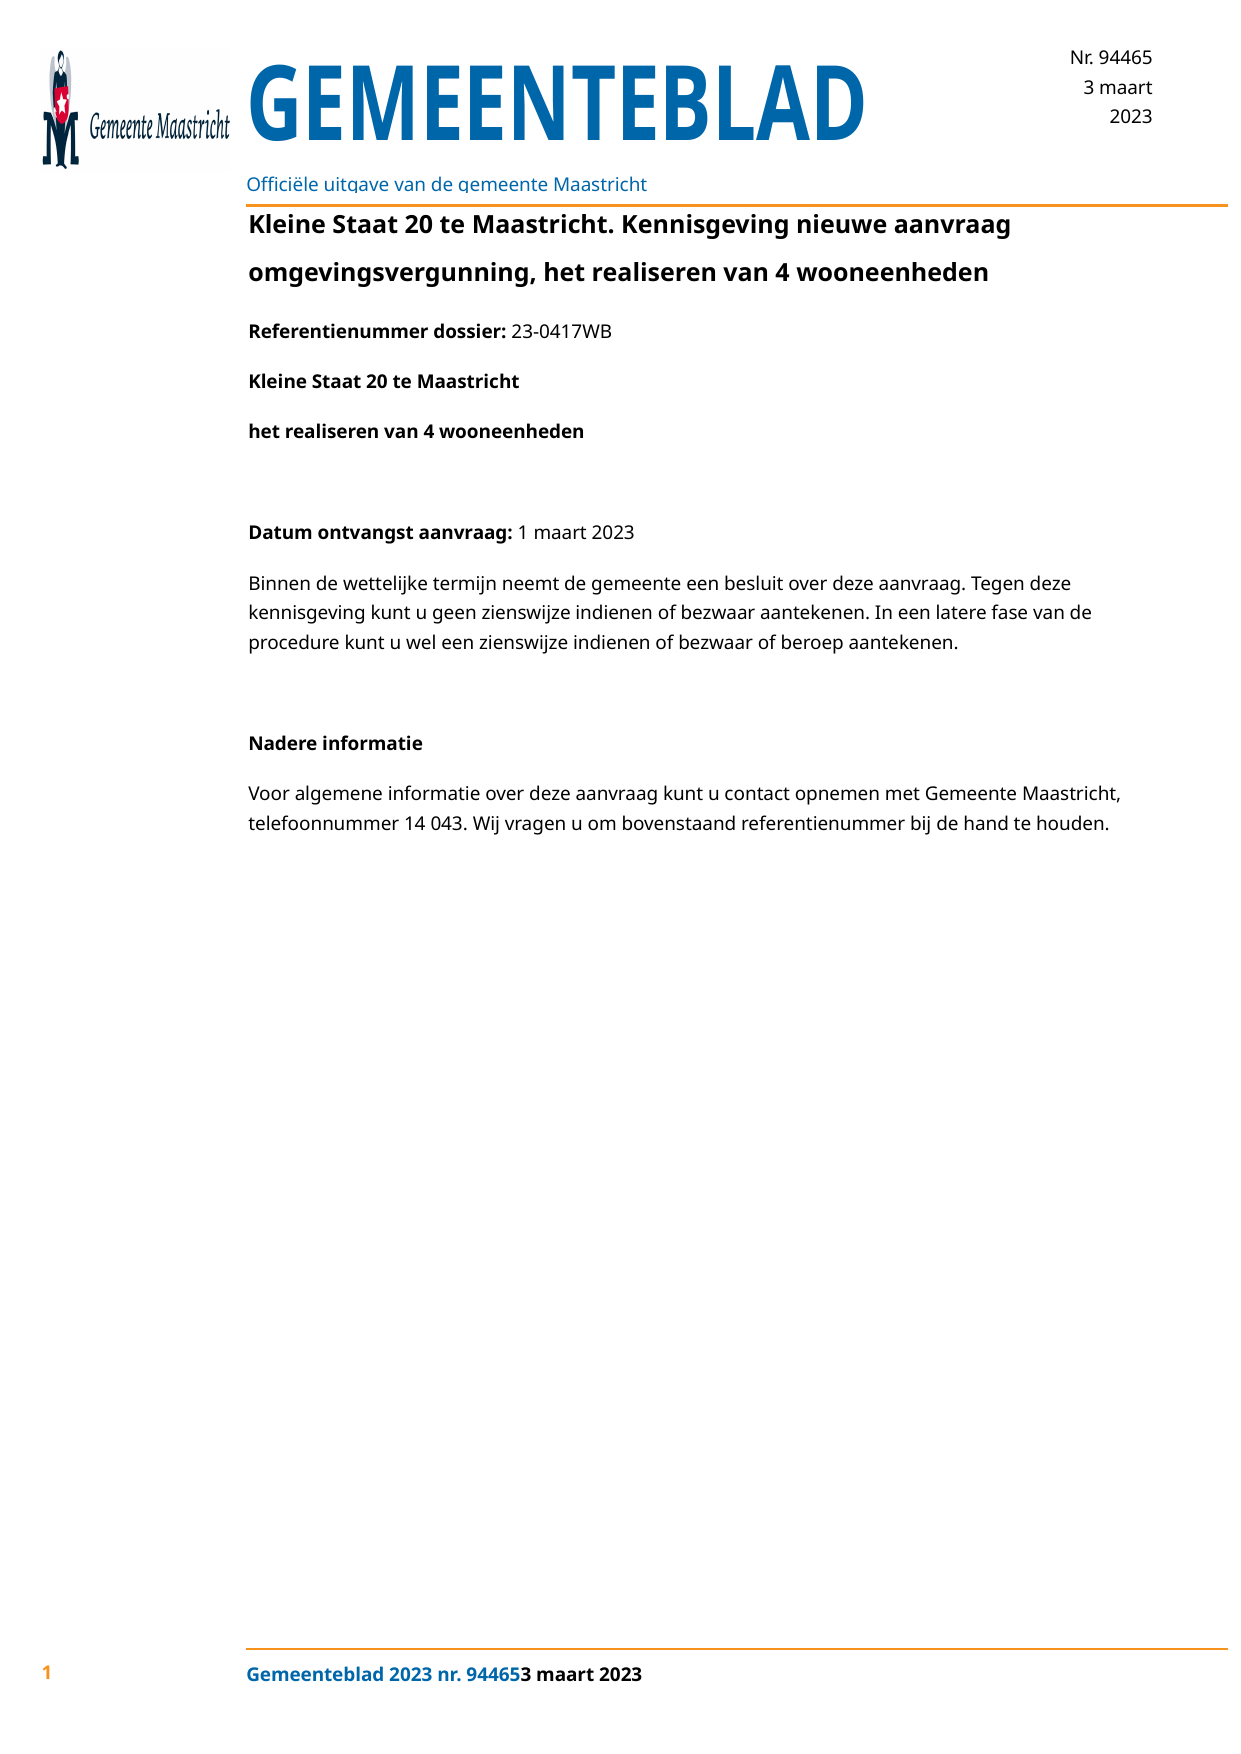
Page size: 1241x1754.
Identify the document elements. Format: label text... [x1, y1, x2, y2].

picture [41, 47, 231, 172]
text het realiseren van 4 wooneenheden [248, 419, 1152, 444]
text Kleine Staat 20 te Maastricht [248, 368, 1152, 394]
text Datum ontvangst aanvraag: 1 maart 2023 [248, 519, 1152, 545]
text Nadere informatie [248, 730, 1152, 756]
text Referentienummer dossier: 23-0417WB [248, 318, 1152, 344]
text Kleine Staat 20 te Maastricht. Kennisgeving nieuwe aanvraag omgevingsvergunning, het realiseren van 4 wooneenheden [248, 207, 1152, 288]
text Binnen de wettelijke termijn neemt de gemeente een besluit over deze aanvraag. Tegen deze kennisgeving kunt u geen zienswijze indienen of bezwaar aantekenen. In een latere fase van de procedure kunt u wel een zienswijze indienen of bezwaar of beroep aantekenen. [248, 570, 1152, 655]
text Voor algemene informatie over deze aanvraag kunt u contact opnemen met Gemeente Maastricht, telefoonnummer 14 043. Wij vragen u om bovenstaand referentienummer bij de hand te houden. [248, 780, 1152, 836]
